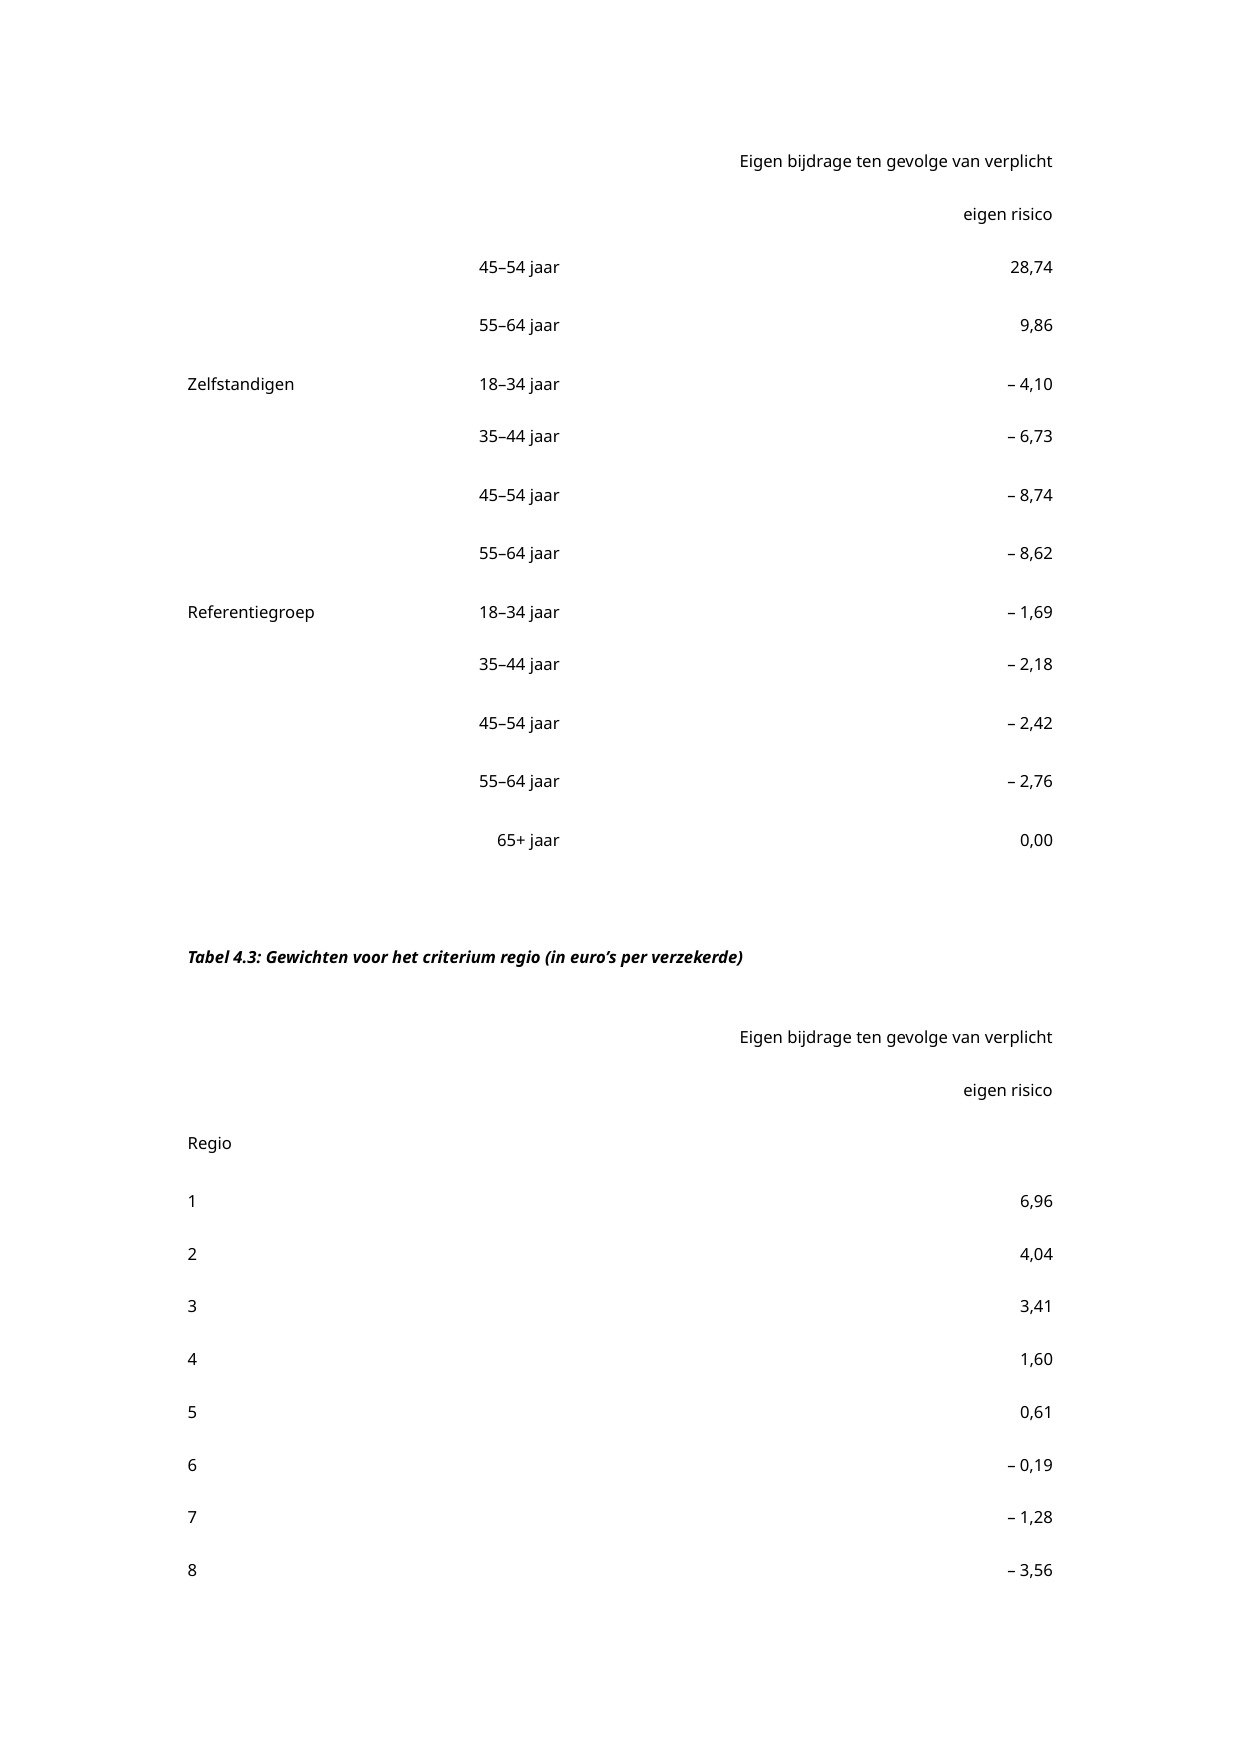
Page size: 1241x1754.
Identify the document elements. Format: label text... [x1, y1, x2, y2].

table_header [188, 1026, 559, 1131]
table_cell 3,41 [560, 1295, 1053, 1348]
table_cell [188, 255, 421, 314]
table_cell [188, 484, 421, 542]
table_cell 3 [188, 1295, 559, 1348]
table_cell 9,86 [560, 314, 1053, 372]
table_cell 28,74 [560, 255, 1053, 314]
table_cell 35–44 jaar [421, 425, 559, 483]
table_cell [188, 542, 421, 600]
table_cell 7 [188, 1506, 559, 1559]
table_cell 18–34 jaar [421, 600, 559, 653]
table_cell 2 [188, 1243, 559, 1295]
table_cell – 2,76 [560, 770, 1053, 828]
table_header Eigen bijdrage ten gevolge van verplicht eigen risico [560, 1026, 1053, 1131]
table_cell – 6,73 [560, 425, 1053, 483]
table_cell 4 [188, 1348, 559, 1401]
table_cell 65+ jaar [421, 828, 559, 887]
table_header [188, 150, 559, 255]
table_cell [188, 653, 421, 711]
table_cell 55–64 jaar [421, 314, 559, 372]
table_cell [188, 314, 421, 372]
table_cell – 1,69 [560, 600, 1053, 653]
table_cell [188, 425, 421, 483]
table_cell – 2,42 [560, 711, 1053, 770]
table_cell 0,61 [560, 1401, 1053, 1453]
table_cell 4,04 [560, 1243, 1053, 1295]
table_cell 6 [188, 1453, 559, 1506]
table_cell Referentiegroep [188, 600, 421, 653]
table_cell 45–54 jaar [421, 484, 559, 542]
table_cell 5 [188, 1401, 559, 1453]
table_cell [188, 711, 421, 770]
table_cell 45–54 jaar [421, 711, 559, 770]
table_cell – 3,56 [560, 1559, 1053, 1581]
table_cell 35–44 jaar [421, 653, 559, 711]
table_cell – 8,62 [560, 542, 1053, 600]
table_cell 45–54 jaar [421, 255, 559, 314]
table_cell Regio [188, 1131, 559, 1190]
table_cell Zelfstandigen [188, 372, 421, 425]
table_header Eigen bijdrage ten gevolge van verplicht eigen risico [560, 150, 1053, 255]
table_cell 55–64 jaar [421, 542, 559, 600]
table_cell – 0,19 [560, 1453, 1053, 1506]
table_cell [188, 828, 421, 887]
table_cell 0,00 [560, 828, 1053, 887]
table_cell 1 [188, 1190, 559, 1242]
table_cell – 1,28 [560, 1506, 1053, 1559]
table_cell 8 [188, 1559, 559, 1581]
table_cell 1,60 [560, 1348, 1053, 1401]
table_cell [188, 770, 421, 828]
table_cell 18–34 jaar [421, 372, 559, 425]
table_cell – 4,10 [560, 372, 1053, 425]
table_cell 6,96 [560, 1190, 1053, 1242]
text Tabel 4.3: Gewichten voor het criterium regio (in euro’s per verzekerde) [187, 945, 1053, 968]
table_cell – 2,18 [560, 653, 1053, 711]
table_cell – 8,74 [560, 484, 1053, 542]
table_cell 55–64 jaar [421, 770, 559, 828]
table_cell [560, 1131, 1053, 1190]
